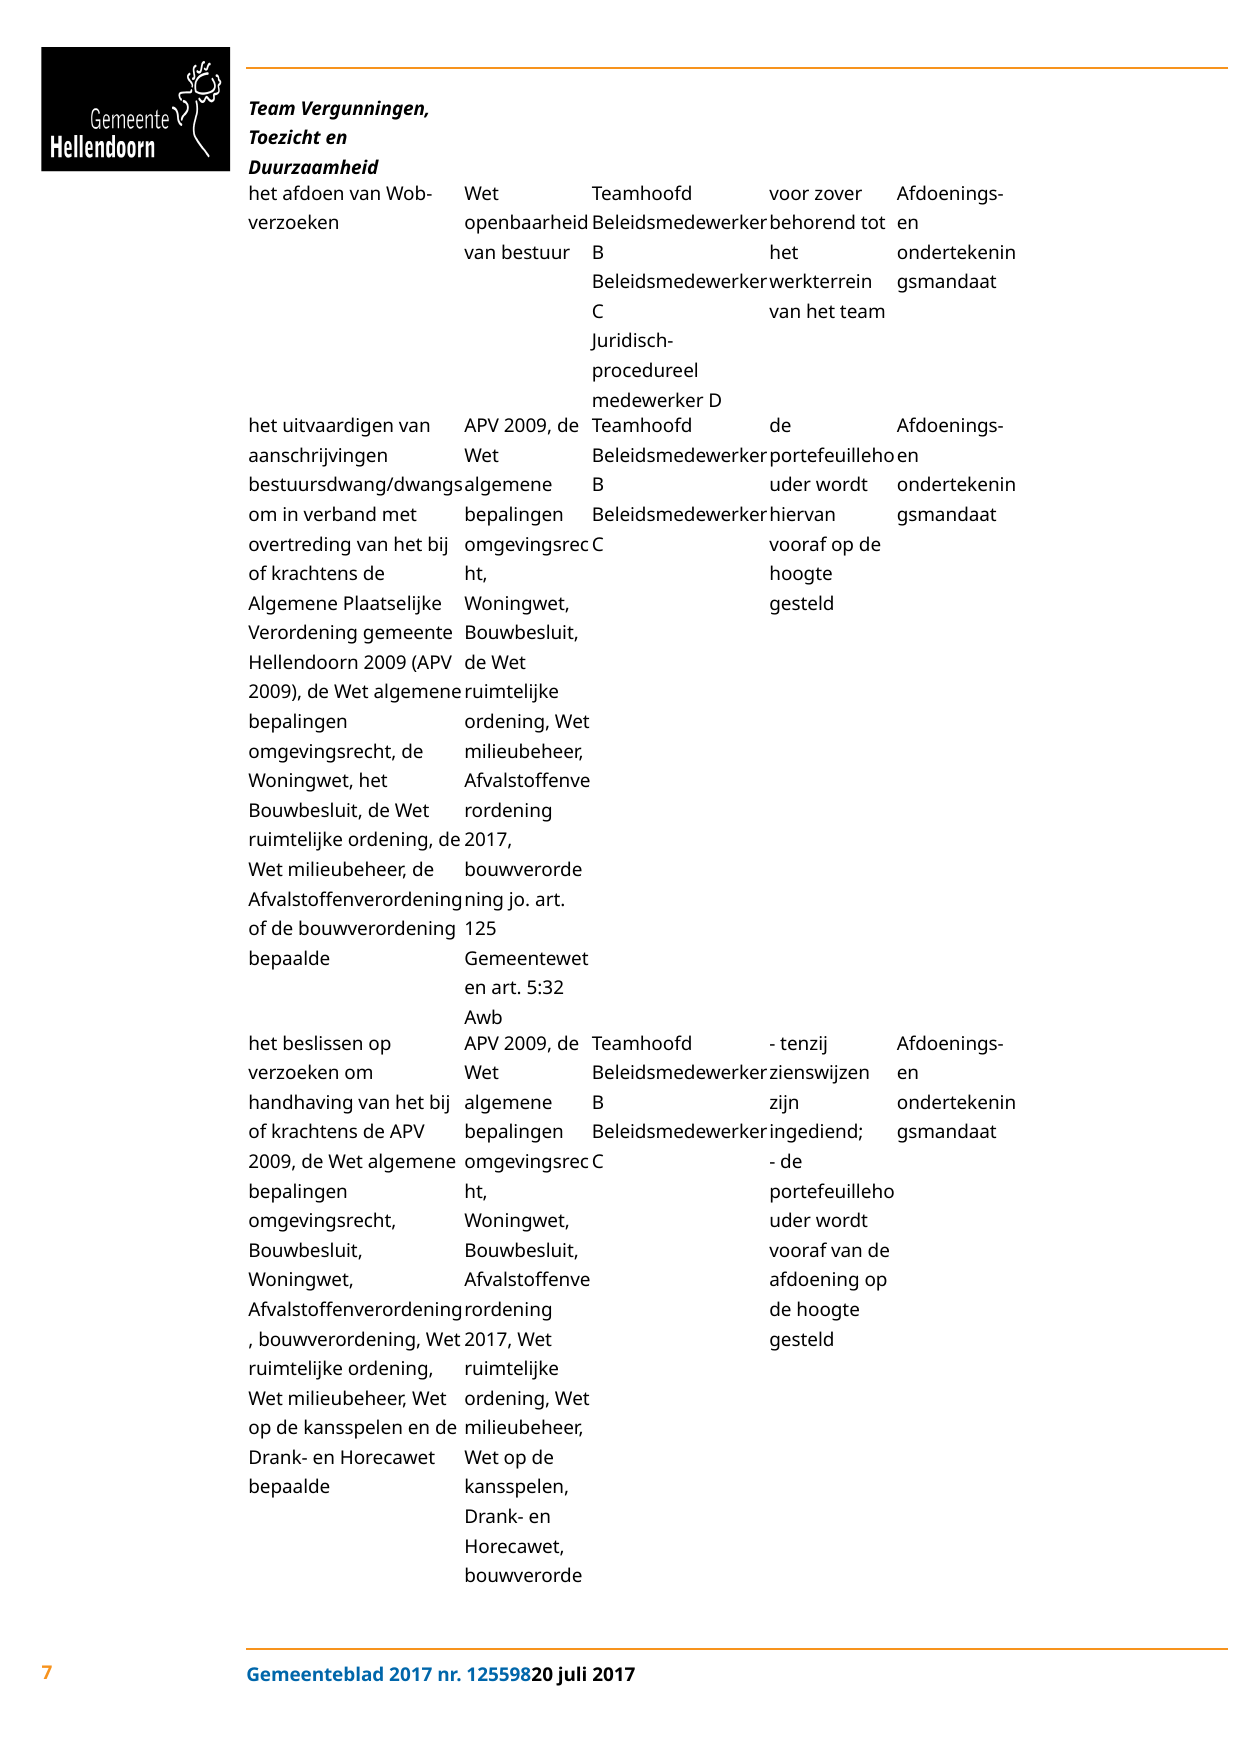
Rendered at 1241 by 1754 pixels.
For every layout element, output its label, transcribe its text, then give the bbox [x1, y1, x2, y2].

table_cell Teamhoofd Beleidsmedewerker B Beleidsmedewerker C Juridisch-procedureel medewerker D [592, 180, 769, 412]
table_cell [769, 95, 897, 180]
table_cell [592, 95, 769, 180]
table_cell APV 2009, de Wet algemene bepalingen omgevingsrecht, Woningwet, Bouwbesluit, Afvalstoffenverordening 2017, Wet ruimtelijke ordening, Wet milieubeheer, Wet op de kansspelen, Drank- en Horecawet, bouwverorde [464, 1030, 592, 1588]
table_cell Wet openbaarheid van bestuur [464, 180, 592, 412]
table_cell Teamhoofd Beleidsmedewerker B Beleidsmedewerker C [592, 1030, 769, 1588]
table_cell het uitvaardigen van aanschrijvingen bestuursdwang/dwangsom in verband met overtreding van het bij of krachtens de Algemene Plaatselijke Verordening gemeente Hellendoorn 2009 (APV 2009), de Wet algemene bepalingen omgevingsrecht, de Woningwet, het Bouwbesluit, de Wet ruimtelijke ordening, de Wet milieubeheer, de Afvalstoffenverordening of de bouwverordening bepaalde [248, 413, 464, 1030]
table_cell [897, 95, 1024, 180]
table_cell voor zover behorend tot het werkterrein van het team [769, 180, 897, 412]
table_cell het afdoen van Wob-verzoeken [248, 180, 464, 412]
table_cell Afdoenings- en ondertekeningsmandaat [897, 413, 1024, 1030]
table_cell Afdoenings- en ondertekeningsmandaat [897, 1030, 1024, 1588]
table_cell APV 2009, de Wet algemene bepalingen omgevingsrecht, Woningwet, Bouwbesluit, de Wet ruimtelijke ordening, Wet milieubeheer, Afvalstoffenverordening 2017, bouwverordening jo. art. 125 Gemeentewet en art. 5:32 Awb [464, 413, 592, 1030]
table_cell Teamhoofd Beleidsmedewerker B Beleidsmedewerker C [592, 413, 769, 1030]
table_cell de portefeuillehouder wordt hiervan vooraf op de hoogte gesteld [769, 413, 897, 1030]
table_cell - tenzij zienswijzen zijn ingediend; - de portefeuillehouder wordt vooraf van de afdoening op de hoogte gesteld [769, 1030, 897, 1588]
table_cell Afdoenings- en ondertekeningsmandaat [897, 180, 1024, 412]
table_cell het beslissen op verzoeken om handhaving van het bij of krachtens de APV 2009, de Wet algemene bepalingen omgevingsrecht, Bouwbesluit, Woningwet, Afvalstoffenverordening, bouwverordening, Wet ruimtelijke ordening, Wet milieubeheer, Wet op de kansspelen en de Drank- en Horecawet bepaalde [248, 1030, 464, 1588]
table_cell Team Vergunningen, Toezicht en Duurzaamheid [248, 95, 464, 180]
picture [41, 47, 231, 172]
table_cell [464, 95, 592, 180]
